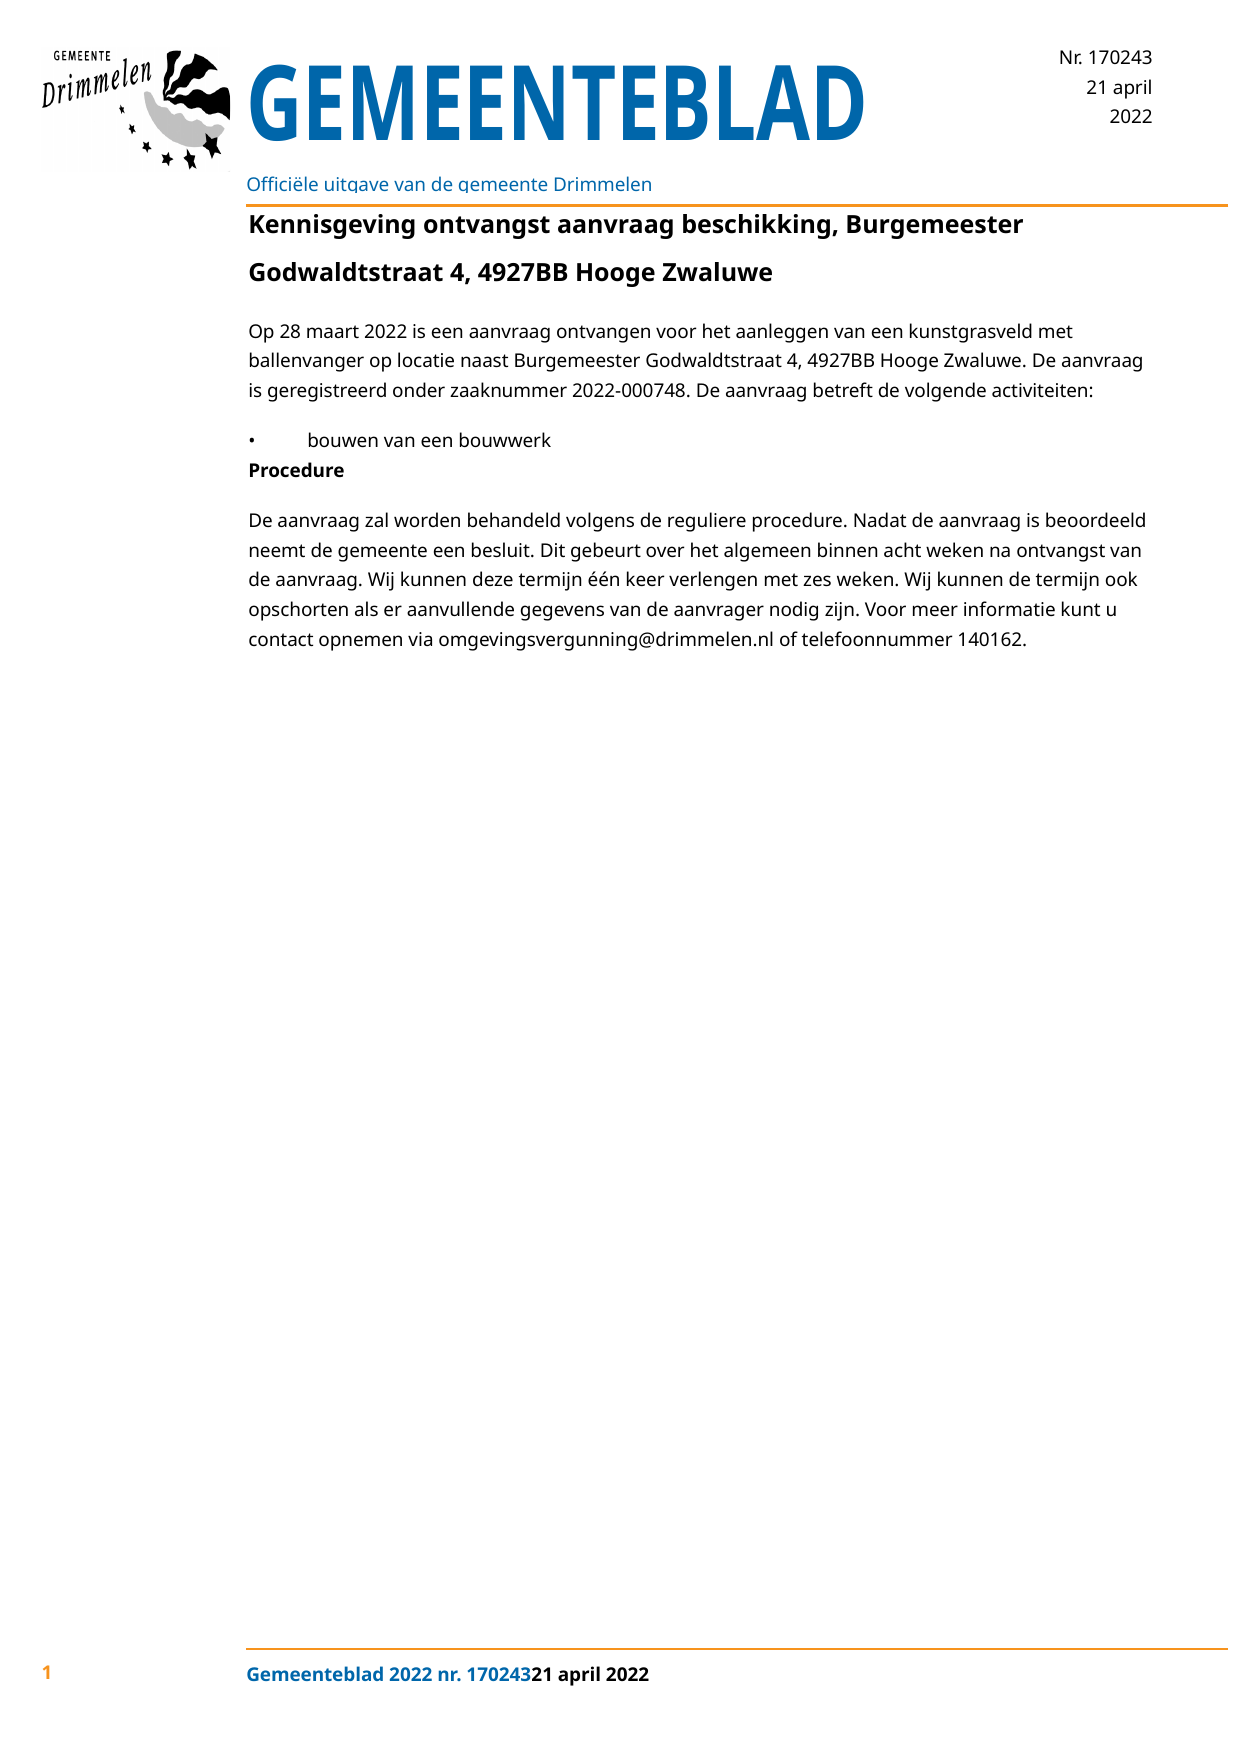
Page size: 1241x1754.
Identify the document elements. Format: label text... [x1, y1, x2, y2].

picture [41, 47, 231, 172]
list bouwen van een bouwwerk [248, 427, 1152, 453]
text Kennisgeving ontvangst aanvraag beschikking, Burgemeester Godwaldtstraat 4, 4927BB Hooge Zwaluwe [248, 207, 1152, 288]
text De aanvraag zal worden behandeld volgens de reguliere procedure. Nadat de aanvraag is beoordeeld neemt de gemeente een besluit. Dit gebeurt over het algemeen binnen acht weken na ontvangst van de aanvraag. Wij kunnen deze termijn één keer verlengen met zes weken. Wij kunnen de termijn ook opschorten als er aanvullende gegevens van de aanvrager nodig zijn. Voor meer informatie kunt u contact opnemen via omgevingsvergunning@drimmelen.nl of telefoonnummer 140162. [248, 507, 1152, 652]
text Op 28 maart 2022 is een aanvraag ontvangen voor het aanleggen van een kunstgrasveld met ballenvanger op locatie naast Burgemeester Godwaldtstraat 4, 4927BB Hooge Zwaluwe. De aanvraag is geregistreerd onder zaaknummer 2022-000748. De aanvraag betreft de volgende activiteiten: [248, 318, 1152, 403]
text Procedure [248, 457, 1152, 483]
